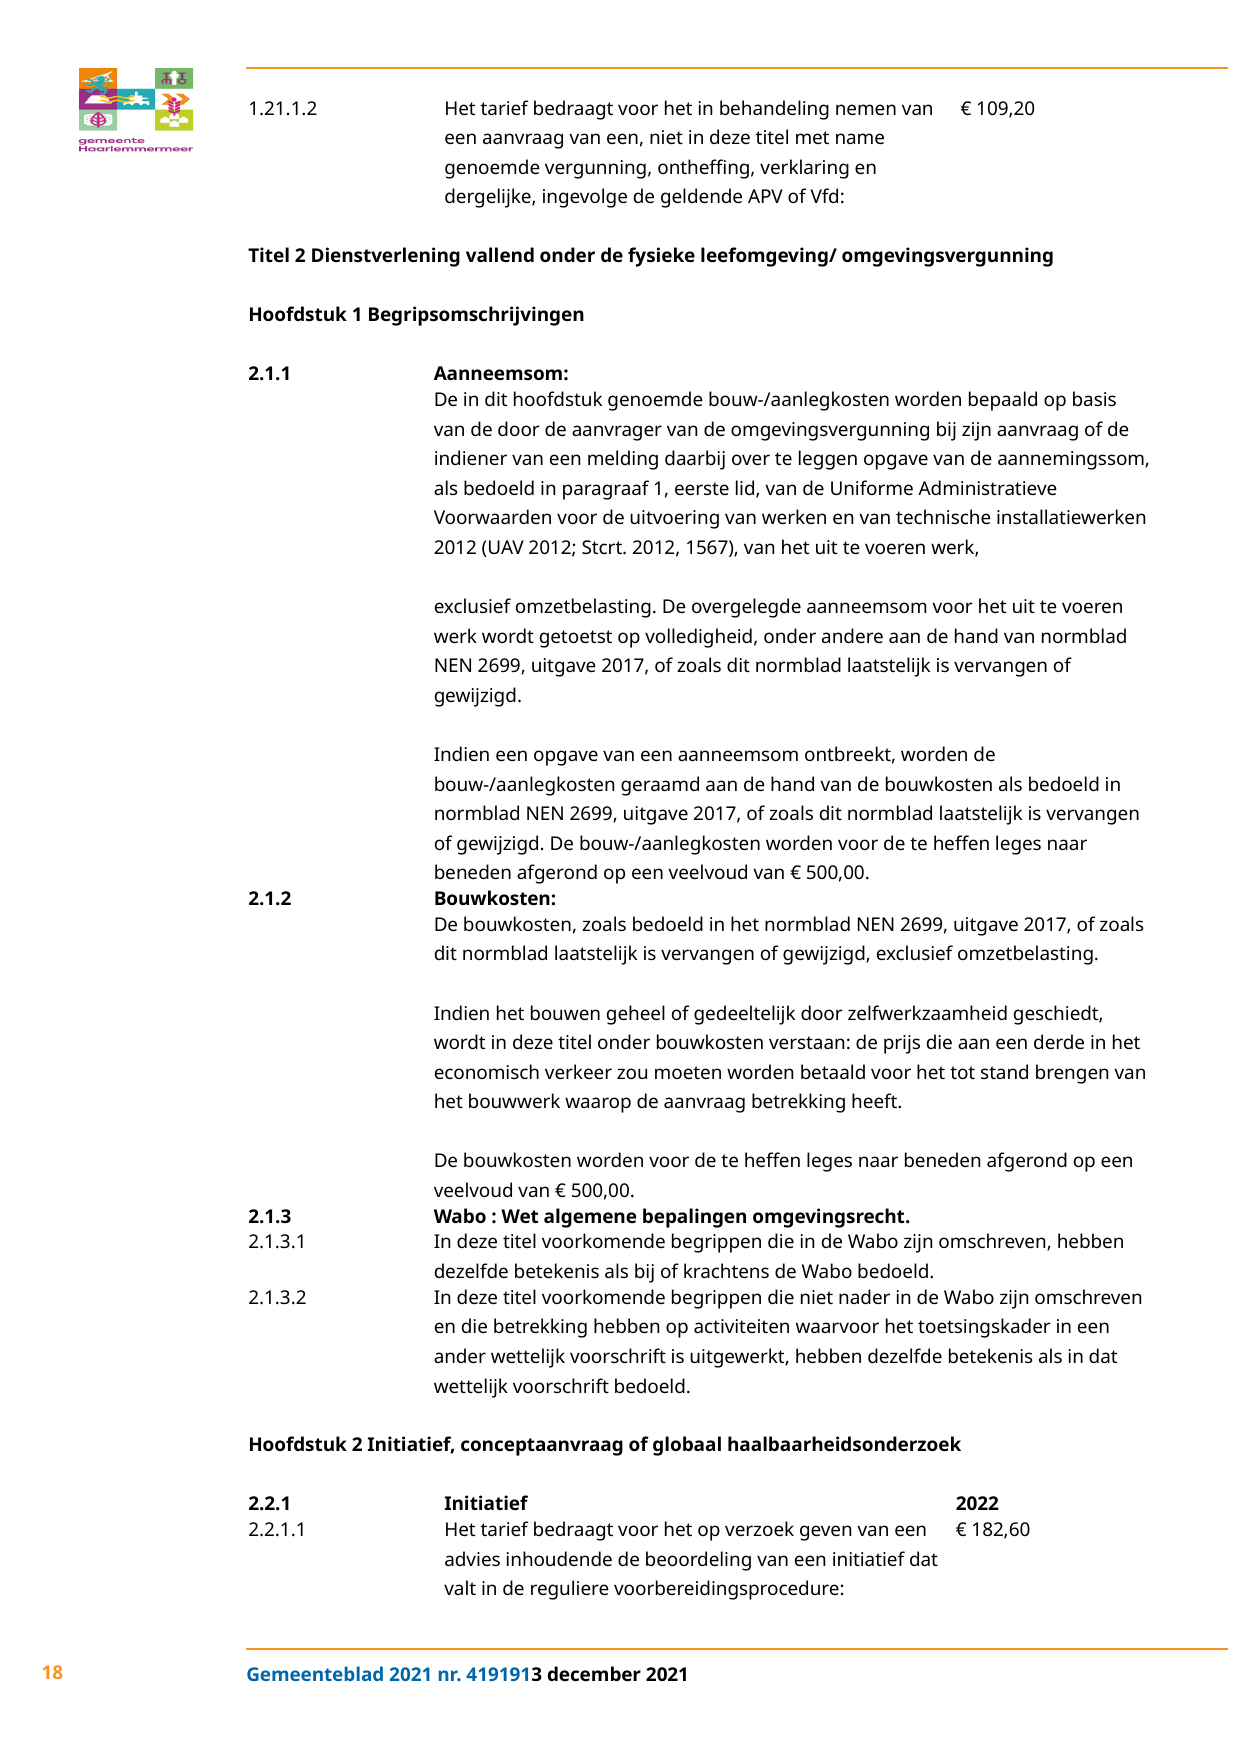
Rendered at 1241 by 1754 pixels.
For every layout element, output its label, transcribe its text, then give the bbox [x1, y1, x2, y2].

table_cell Het tarief bedraagt voor het in behandeling nemen van een aanvraag van een, niet in deze titel met name genoemde vergunning, ontheffing, verklaring en dergelijke, ingevolge de geldende APV of Vfd: [444, 95, 956, 209]
table_cell 2.1.3.1 [248, 1229, 433, 1284]
text Hoofdstuk 1 Begripsomschrijvingen [248, 301, 1152, 327]
table_header 2.1.1 [248, 361, 433, 386]
table_cell 2.2.1.1 [248, 1516, 444, 1601]
table_header Aanneemsom: [434, 361, 1152, 386]
table_header Initiatief [444, 1491, 956, 1516]
table_cell [248, 911, 433, 1203]
text Titel 2 Dienstverlening vallend onder de fysieke leefomgeving/ omgevingsvergunning [248, 242, 1152, 268]
table_cell In deze titel voorkomende begrippen die in de Wabo zijn omschreven, hebben dezelfde betekenis als bij of krachtens de Wabo bedoeld. [434, 1229, 1152, 1284]
table_cell 2.1.3.2 [248, 1284, 433, 1398]
table_cell € 182,60 [956, 1516, 1152, 1601]
table_cell 2.1.2 [248, 885, 433, 911]
text Hoofdstuk 2 Initiatief, conceptaanvraag of globaal haalbaarheidsonderzoek [248, 1431, 1152, 1457]
table_header 2.2.1 [248, 1491, 444, 1516]
table_cell [248, 386, 433, 885]
table_header 2022 [956, 1491, 1152, 1516]
table_cell 1.21.1.2 [248, 95, 444, 209]
picture [41, 47, 231, 172]
table_cell Het tarief bedraagt voor het op verzoek geven van een advies inhoudende de beoordeling van een initiatief dat valt in de reguliere voorbereidingsprocedure: [444, 1516, 956, 1601]
table_cell De bouwkosten, zoals bedoeld in het normblad NEN 2699, uitgave 2017, of zoals dit normblad laatstelijk is vervangen of gewijzigd, exclusief omzetbelasting. Indien het bouwen geheel of gedeeltelijk door zelfwerkzaamheid geschiedt, wordt in deze titel onder bouwkosten verstaan: de prijs die aan een derde in het economisch verkeer zou moeten worden betaald voor het tot stand brengen van het bouwwerk waarop de aanvraag betrekking heeft. De bouwkosten worden voor de te heffen leges naar beneden afgerond op een veelvoud van € 500,00. [434, 911, 1152, 1203]
table_cell 2.1.3 [248, 1203, 433, 1229]
table_cell De in dit hoofdstuk genoemde bouw-/aanlegkosten worden bepaald op basis van de door de aanvrager van de omgevingsvergunning bij zijn aanvraag of de indiener van een melding daarbij over te leggen opgave van de aannemingssom, als bedoeld in paragraaf 1, eerste lid, van de Uniforme Administratieve Voorwaarden voor de uitvoering van werken en van technische installatiewerken 2012 (UAV 2012; Stcrt. 2012, 1567), van het uit te voeren werk, exclusief omzetbelasting. De overgelegde aanneemsom voor het uit te voeren werk wordt getoetst op volledigheid, onder andere aan de hand van normblad NEN 2699, uitgave 2017, of zoals dit normblad laatstelijk is vervangen of gewijzigd. Indien een opgave van een aanneemsom ontbreekt, worden de bouw-/aanlegkosten geraamd aan de hand van de bouwkosten als bedoeld in normblad NEN 2699, uitgave 2017, of zoals dit normblad laatstelijk is vervangen of gewijzigd. De bouw-/aanlegkosten worden voor de te heffen leges naar beneden afgerond op een veelvoud van € 500,00. [434, 386, 1152, 885]
table_cell Wabo : Wet algemene bepalingen omgevingsrecht. [434, 1203, 1152, 1229]
table_cell € 109,20 [956, 95, 1152, 209]
table_cell Bouwkosten: [434, 885, 1152, 911]
table_cell In deze titel voorkomende begrippen die niet nader in de Wabo zijn omschreven en die betrekking hebben op activiteiten waarvoor het toetsingskader in een ander wettelijk voorschrift is uitgewerkt, hebben dezelfde betekenis als in dat wettelijk voorschrift bedoeld. [434, 1284, 1152, 1398]
